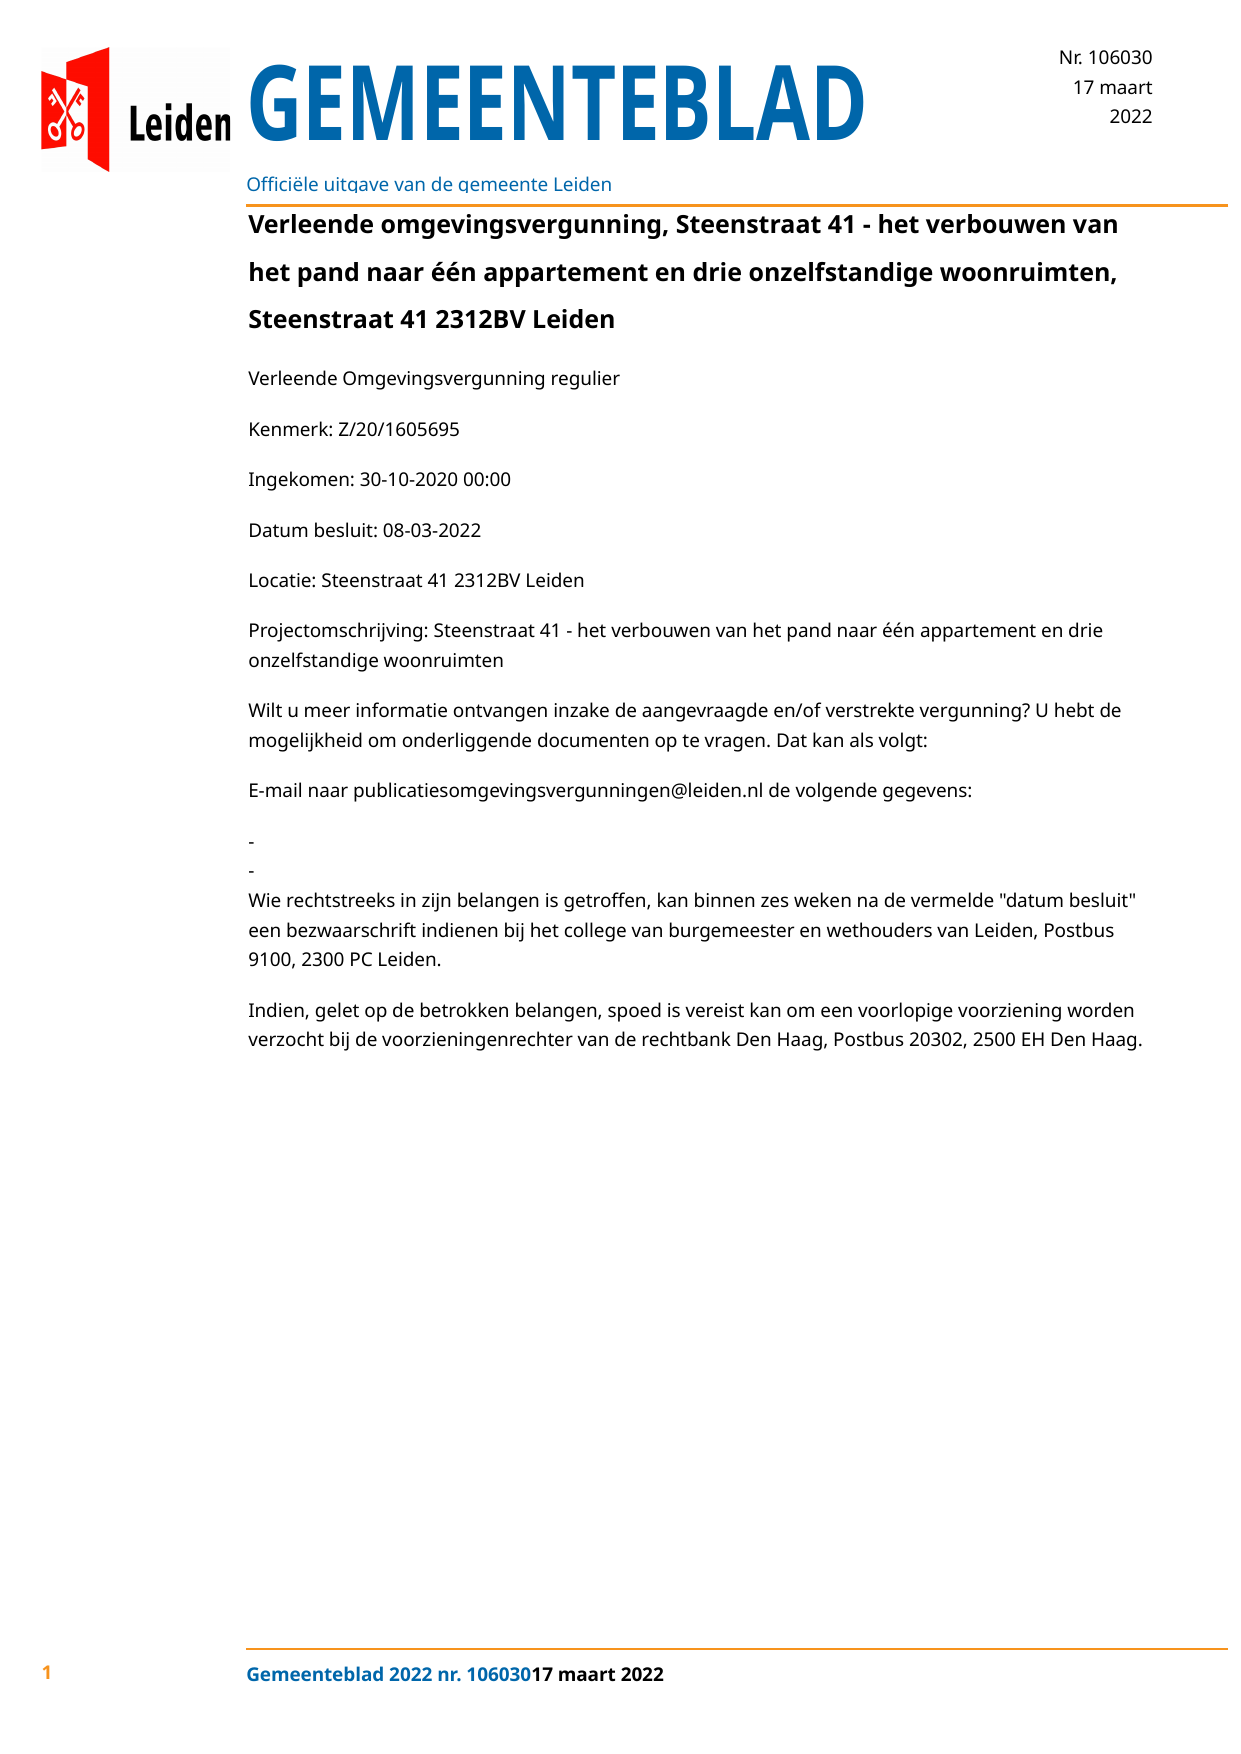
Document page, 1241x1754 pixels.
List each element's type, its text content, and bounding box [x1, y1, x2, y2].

text Indien, gelet op de betrokken belangen, spoed is vereist kan om een voorlopige voorziening worden verzocht bij de voorzieningenrechter van de rechtbank Den Haag, Postbus 20302, 2500 EH Den Haag. [248, 997, 1152, 1052]
text Projectomschrijving: Steenstraat 41 - het verbouwen van het pand naar één appartement en drie onzelfstandige woonruimten [248, 618, 1152, 673]
text Verleende Omgevingsvergunning regulier [248, 366, 1152, 391]
text E-mail naar publicatiesomgevingsvergunningen@leiden.nl de volgende gegevens: [248, 778, 1152, 803]
text Wie rechtstreeks in zijn belangen is getroffen, kan binnen zes weken na de vermelde "datum besluit" een bezwaarschrift indienen bij het college van burgemeester en wethouders van Leiden, Postbus 9100, 2300 PC Leiden. [248, 887, 1152, 972]
text Kenmerk: Z/20/1605695 [248, 416, 1152, 442]
text Datum besluit: 08-03-2022 [248, 517, 1152, 542]
text Verleende omgevingsvergunning, Steenstraat 41 - het verbouwen van het pand naar één appartement en drie onzelfstandige woonruimten, Steenstraat 41 2312BV Leiden [248, 207, 1152, 336]
picture [41, 47, 231, 172]
text Wilt u meer informatie ontvangen inzake de aangevraagde en/of verstrekte vergunning? U hebt de mogelijkheid om onderliggende documenten op te vragen. Dat kan als volgt: [248, 698, 1152, 753]
text Ingekomen: 30-10-2020 00:00 [248, 466, 1152, 492]
text Locatie: Steenstraat 41 2312BV Leiden [248, 567, 1152, 593]
